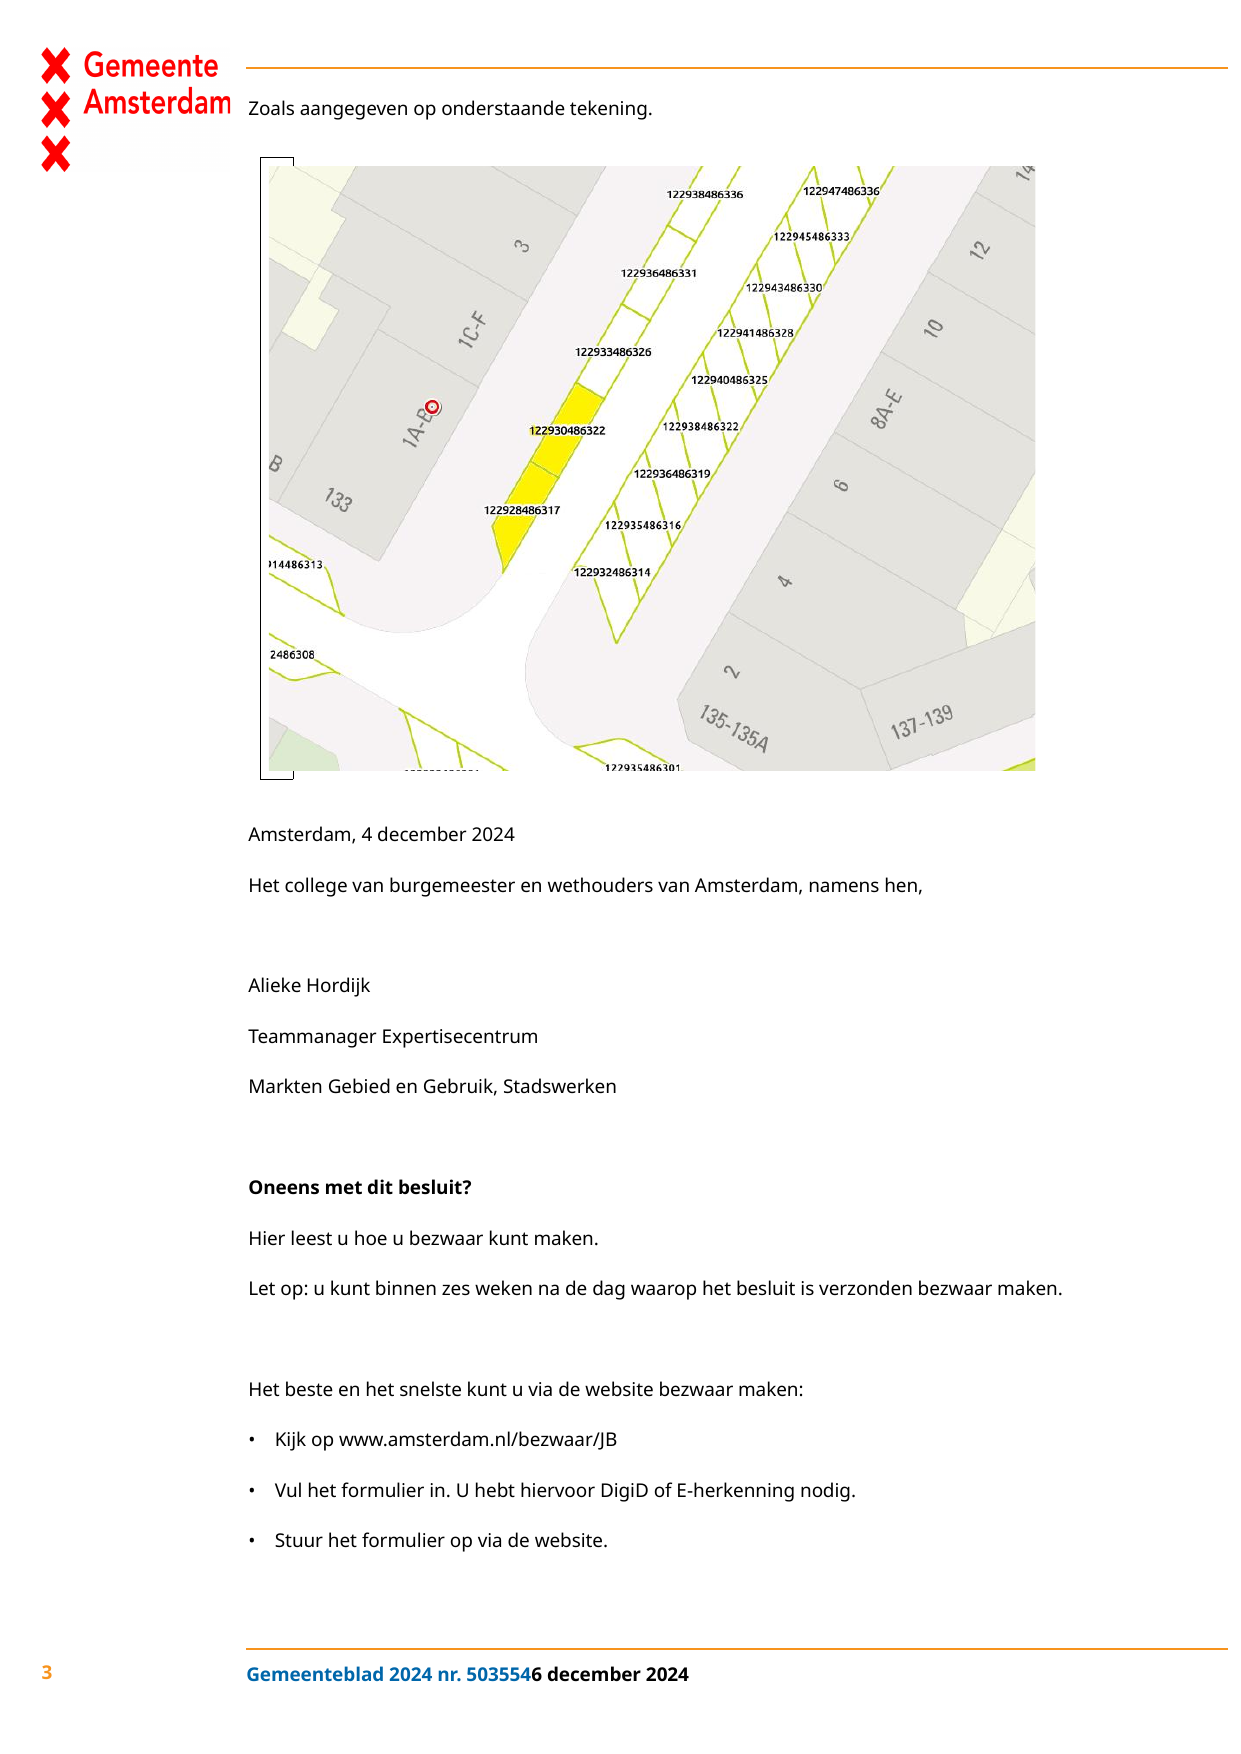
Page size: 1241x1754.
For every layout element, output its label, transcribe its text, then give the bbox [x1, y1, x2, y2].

text • Stuur het formulier op via de website. [248, 1527, 1152, 1553]
text Alieke Hordijk [248, 973, 1152, 998]
text • Vul het formulier in. U hebt hiervoor DigiD of E-herkenning nodig. [248, 1477, 1152, 1502]
text Amsterdam, 4 december 2024 [248, 821, 1152, 847]
text Teammanager Expertisecentrum [248, 1023, 1152, 1049]
text Het college van burgemeester en wethouders van Amsterdam, namens hen, [248, 872, 1152, 897]
text Het beste en het snelste kunt u via de website bezwaar maken: [248, 1376, 1152, 1402]
text Markten Gebied en Gebruik, Stadswerken [248, 1073, 1152, 1099]
text • Kijk op www.amsterdam.nl/bezwaar/JB [248, 1426, 1152, 1452]
text Let op: u kunt binnen zes weken na de dag waarop het besluit is verzonden bezwaar maken. [248, 1275, 1152, 1301]
picture [268, 166, 1036, 771]
text Oneens met dit besluit? [248, 1174, 1152, 1200]
picture [41, 47, 231, 172]
text Zoals aangegeven op onderstaande tekening. [248, 95, 1152, 121]
text Hier leest u hoe u bezwaar kunt maken. [248, 1225, 1152, 1250]
